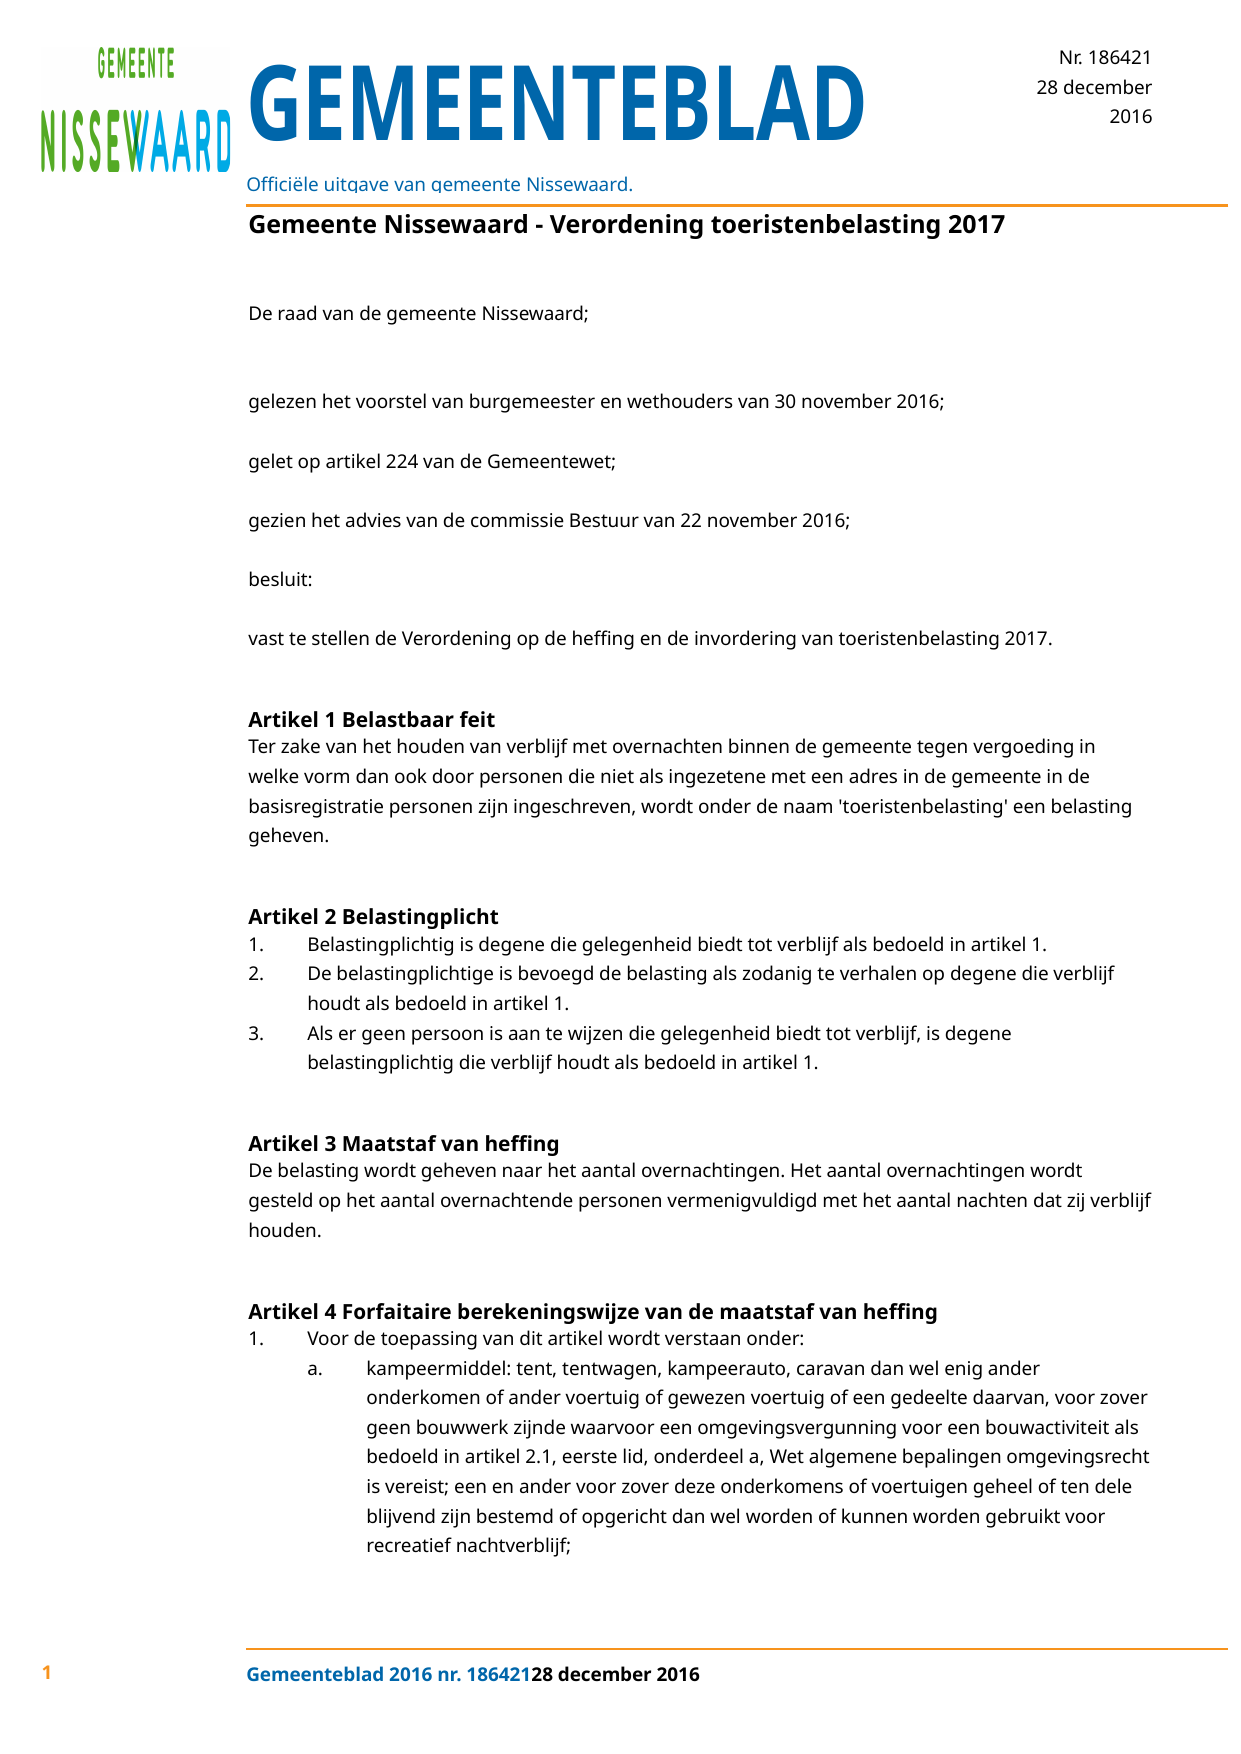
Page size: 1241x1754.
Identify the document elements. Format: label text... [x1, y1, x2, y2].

text Ter zake van het houden van verblijf met overnachten binnen de gemeente tegen vergoeding in welke vorm dan ook door personen die niet als ingezetene met een adres in de gemeente in de basisregistratie personen zijn ingeschreven, wordt onder de naam 'toeristenbelasting' een belasting geheven. [248, 734, 1152, 848]
text Artikel 1 Belastbaar feit [248, 705, 1152, 734]
text gezien het advies van de commissie Bestuur van 22 november 2016; [248, 507, 1152, 533]
list Belastingplichtig is degene die gelegenheid biedt tot verblijf als bedoeld in artikel 1. [248, 931, 1152, 957]
list Voor de toepassing van dit artikel wordt verstaan onder: [248, 1325, 1152, 1351]
text gelezen het voorstel van burgemeester en wethouders van 30 november 2016; [248, 389, 1152, 414]
text besluit: [248, 566, 1152, 592]
text vast te stellen de Verordening op de heffing en de invordering van toeristenbelasting 2017. [248, 625, 1152, 651]
list De belastingplichtige is bevoegd de belasting als zodanig te verhalen op degene die verblijf houdt als bedoeld in artikel 1. [248, 961, 1152, 1016]
text Artikel 4 Forfaitaire berekeningswijze van de maatstaf van heffing [248, 1297, 1152, 1325]
picture [176, 157, 187, 172]
picture [201, 122, 206, 138]
picture [41, 47, 231, 172]
text Artikel 3 Maatstaf van heffing [248, 1129, 1152, 1158]
list Als er geen persoon is aan te wijzen die gelegenheid biedt tot verblijf, is degene belastingplichtig die verblijf houdt als bedoeld in artikel 1. [248, 1020, 1152, 1075]
text De belasting wordt geheven naar het aantal overnachtingen. Het aantal overnachtingen wordt gesteld op het aantal overnachtende personen vermenigvuldigd met het aantal nachten dat zij verblijf houden. [248, 1158, 1152, 1243]
text Artikel 2 Belastingplicht [248, 902, 1152, 931]
picture [200, 151, 206, 172]
text Gemeente Nissewaard - Verordening toeristenbelasting 2017 [248, 207, 1152, 241]
text gelet op artikel 224 van de Gemeentewet; [248, 448, 1152, 473]
text De raad van de gemeente Nissewaard; [248, 300, 1152, 326]
list kampeermiddel: tent, tentwagen, kampeerauto, caravan dan wel enig ander onderkomen of ander voertuig of gewezen voertuig of een gedeelte daarvan, voor zover geen bouwwerk zijnde waarvoor een omgevingsvergunning voor een bouwactiviteit als bedoeld in artikel 2.1, eerste lid, onderdeel a, Wet algemene bepalingen omgevingsrecht is vereist; een en ander voor zover deze onderkomens of voertuigen geheel of ten dele blijvend zijn bestemd of opgericht dan wel worden of kunnen worden gebruikt voor recreatief nachtverblijf; [307, 1355, 1152, 1558]
picture [222, 122, 227, 160]
picture [154, 157, 165, 172]
